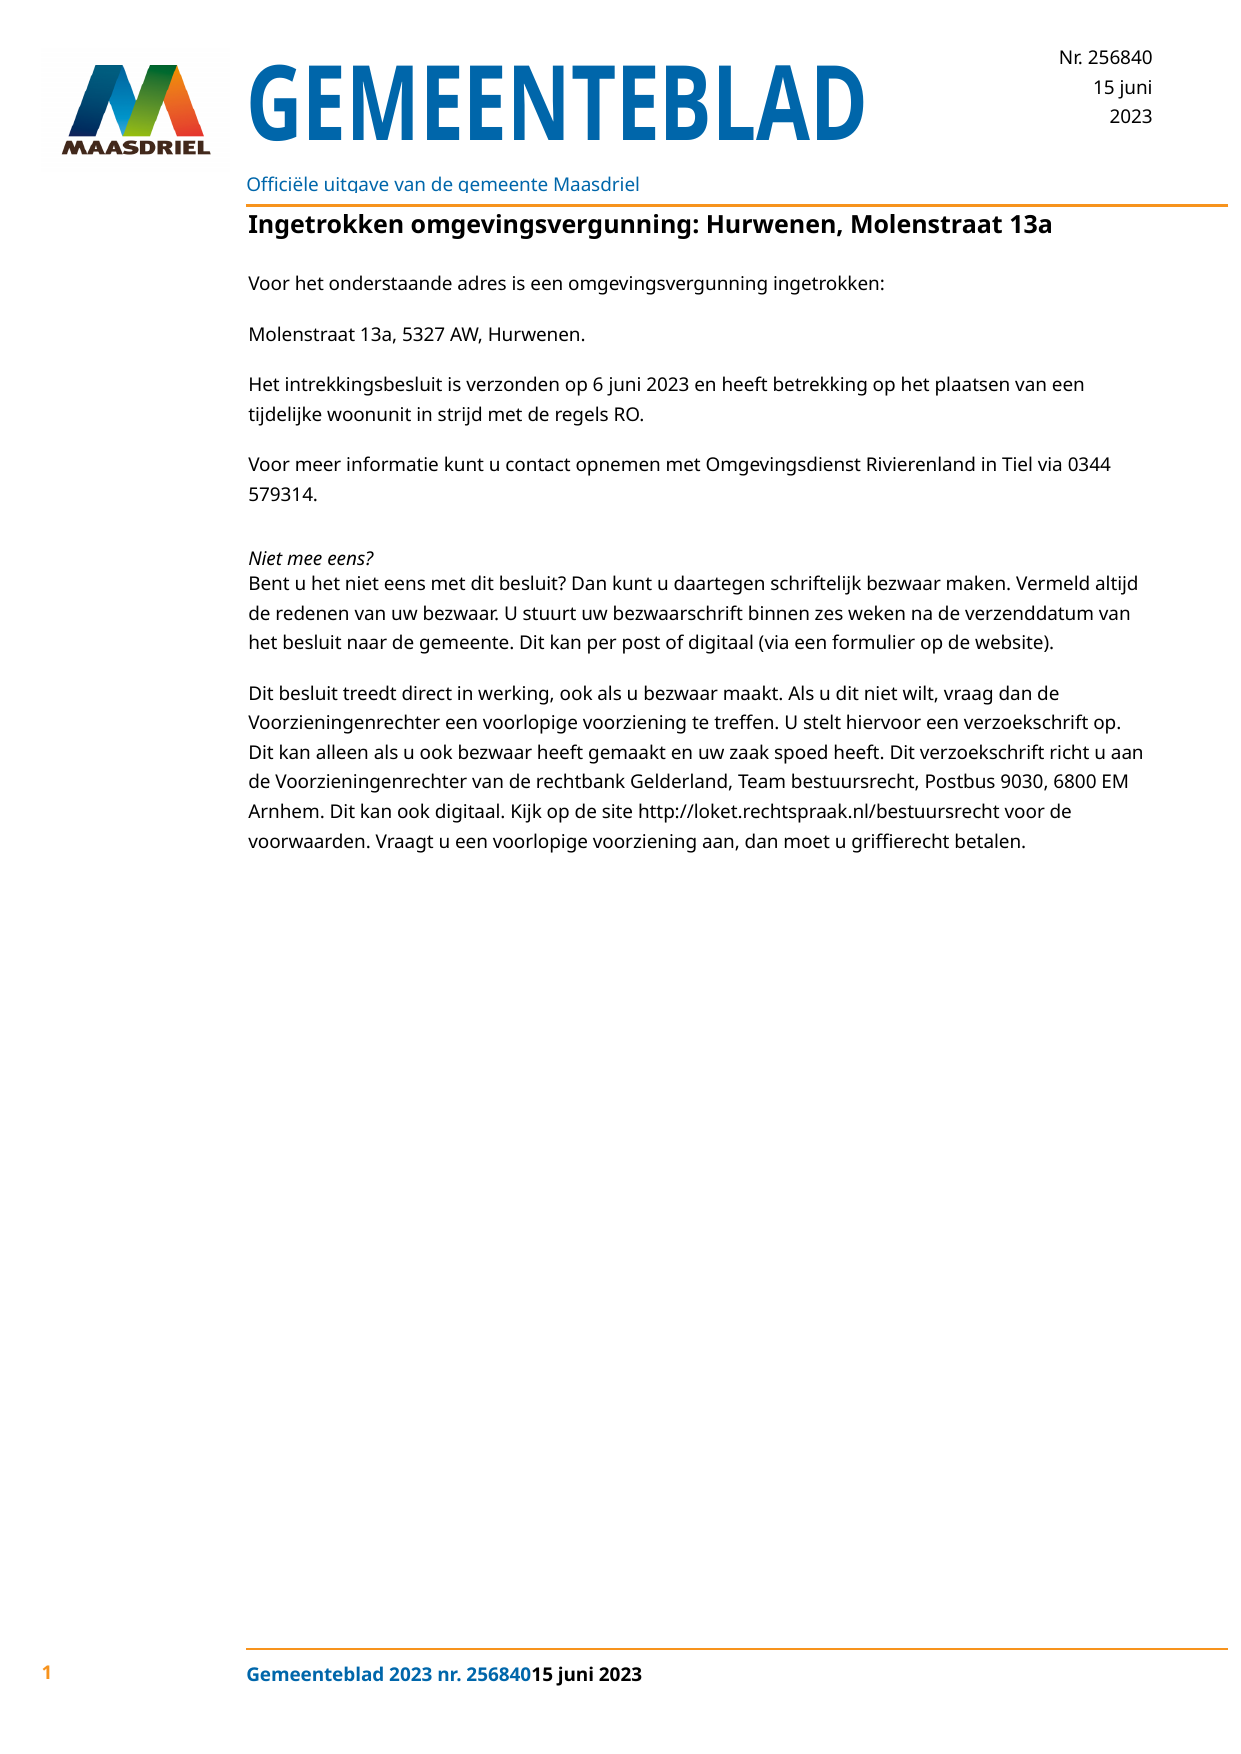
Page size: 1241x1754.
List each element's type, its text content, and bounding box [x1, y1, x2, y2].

text Voor het onderstaande adres is een omgevingsvergunning ingetrokken: [248, 270, 1152, 296]
text Bent u het niet eens met dit besluit? Dan kunt u daartegen schriftelijk bezwaar maken. Vermeld altijd de redenen van uw bezwaar. U stuurt uw bezwaarschrift binnen zes weken na de verzenddatum van het besluit naar de gemeente. Dit kan per post of digitaal (via een formulier op de website). [248, 570, 1152, 655]
text Het intrekkingsbesluit is verzonden op 6 juni 2023 en heeft betrekking op het plaatsen van een tijdelijke woonunit in strijd met de regels RO. [248, 371, 1152, 426]
text Molenstraat 13a, 5327 AW, Hurwenen. [248, 321, 1152, 346]
picture [41, 47, 231, 172]
text Dit besluit treedt direct in werking, ook als u bezwaar maakt. Als u dit niet wilt, vraag dan de Voorzieningenrechter een voorlopige voorziening te treffen. U stelt hiervoor een verzoekschrift op. Dit kan alleen als u ook bezwaar heeft gemaakt en uw zaak spoed heeft. Dit verzoekschrift richt u aan de Voorzieningenrechter van de rechtbank Gelderland, Team bestuursrecht, Postbus 9030, 6800 EM Arnhem. Dit kan ook digitaal. Kijk op de site http://loket.rechtspraak.nl/bestuursrecht voor de voorwaarden. Vraagt u een voorlopige voorziening aan, dan moet u griffierecht betalen. [248, 680, 1152, 854]
text Voor meer informatie kunt u contact opnemen met Omgevingsdienst Rivierenland in Tiel via 0344 579314. [248, 451, 1152, 506]
text Niet mee eens? [248, 545, 1152, 570]
text Ingetrokken omgevingsvergunning: Hurwenen, Molenstraat 13a [248, 207, 1152, 241]
